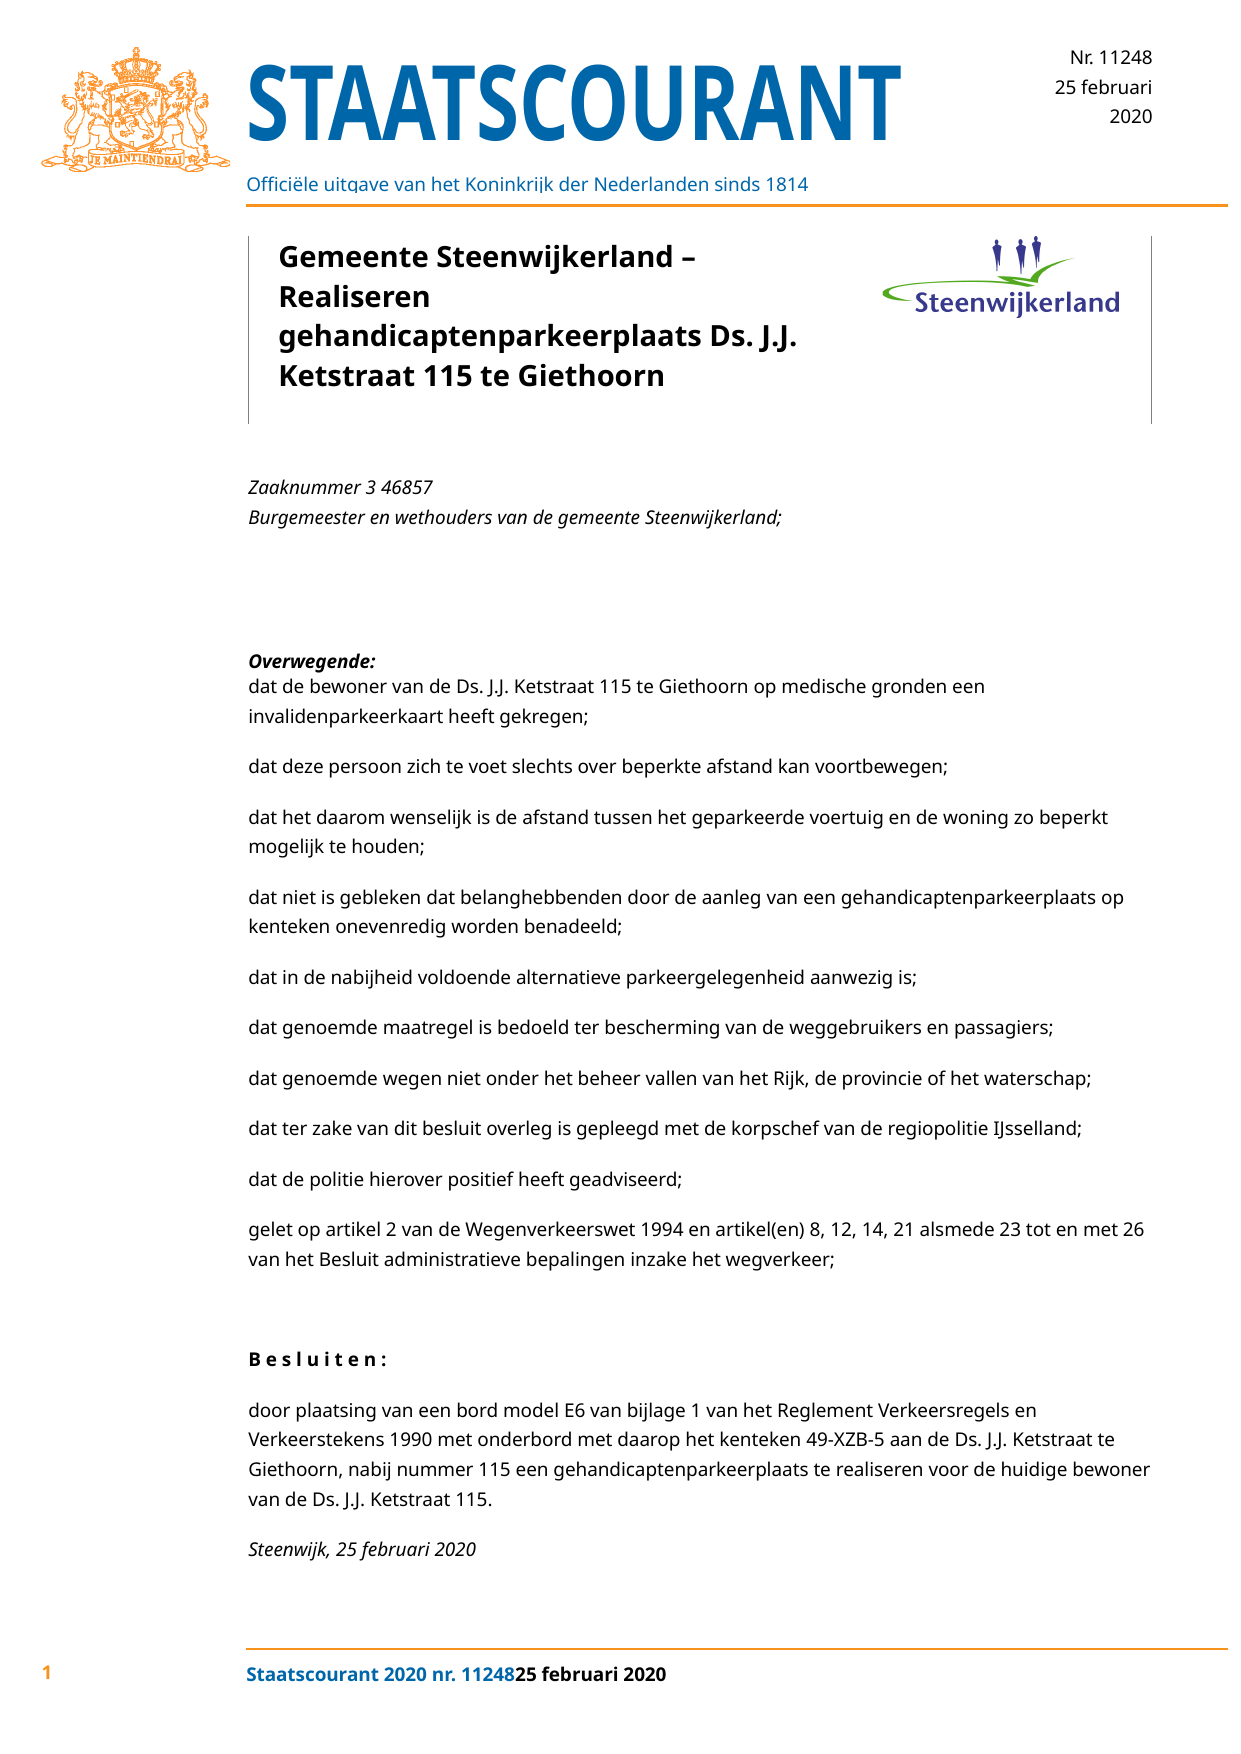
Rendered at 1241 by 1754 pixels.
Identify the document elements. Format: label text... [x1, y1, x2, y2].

table_header Gemeente Steenwijkerland – Realiseren gehandicaptenparkeerplaats Ds. J.J. Ketstraat 115 te Giethoorn [249, 236, 850, 424]
text Overwegende: [248, 648, 1152, 674]
text dat in de nabijheid voldoende alternatieve parkeergelegenheid aanwezig is; [248, 964, 1152, 990]
text door plaatsing van een bord model E6 van bijlage 1 van het Reglement Verkeersregels en Verkeerstekens 1990 met onderbord met daarop het kenteken 49-XZB-5 aan de Ds. J.J. Ketstraat te Giethoorn, nabij nummer 115 een gehandicaptenparkeerplaats te realiseren voor de huidige bewoner van de Ds. J.J. Ketstraat 115. [248, 1397, 1152, 1511]
text gelet op artikel 2 van de Wegenverkeerswet 1994 en artikel(en) 8, 12, 14, 21 alsmede 23 tot en met 26 van het Besluit administratieve bepalingen inzake het wegverkeer; [248, 1216, 1152, 1271]
picture [41, 47, 231, 172]
text dat ter zake van dit besluit overleg is gepleegd met de korpschef van de regiopolitie IJsselland; [248, 1115, 1152, 1141]
text dat het daarom wenselijk is de afstand tussen het geparkeerde voertuig en de woning zo beperkt mogelijk te houden; [248, 804, 1152, 859]
text dat genoemde wegen niet onder het beheer vallen van het Rijk, de provincie of het waterschap; [248, 1065, 1152, 1091]
text Burgemeester en wethouders van de gemeente Steenwijkerland; [248, 504, 1152, 530]
text Zaaknummer 3 46857 [248, 474, 1152, 500]
picture [882, 236, 1119, 318]
text B e s l u i t e n : [248, 1347, 1152, 1372]
text Steenwijk, 25 februari 2020 [248, 1536, 1152, 1562]
text dat deze persoon zich te voet slechts over beperkte afstand kan voortbewegen; [248, 754, 1152, 779]
text dat de bewoner van de Ds. J.J. Ketstraat 115 te Giethoorn op medische gronden een invalidenparkeerkaart heeft gekregen; [248, 674, 1152, 729]
text dat de politie hierover positief heeft geadviseerd; [248, 1166, 1152, 1191]
text dat genoemde maatregel is bedoeld ter bescherming van de weggebruikers en passagiers; [248, 1014, 1152, 1040]
table_header [850, 236, 1151, 424]
text dat niet is gebleken dat belanghebbenden door de aanleg van een gehandicaptenparkeerplaats op kenteken onevenredig worden benadeeld; [248, 884, 1152, 939]
